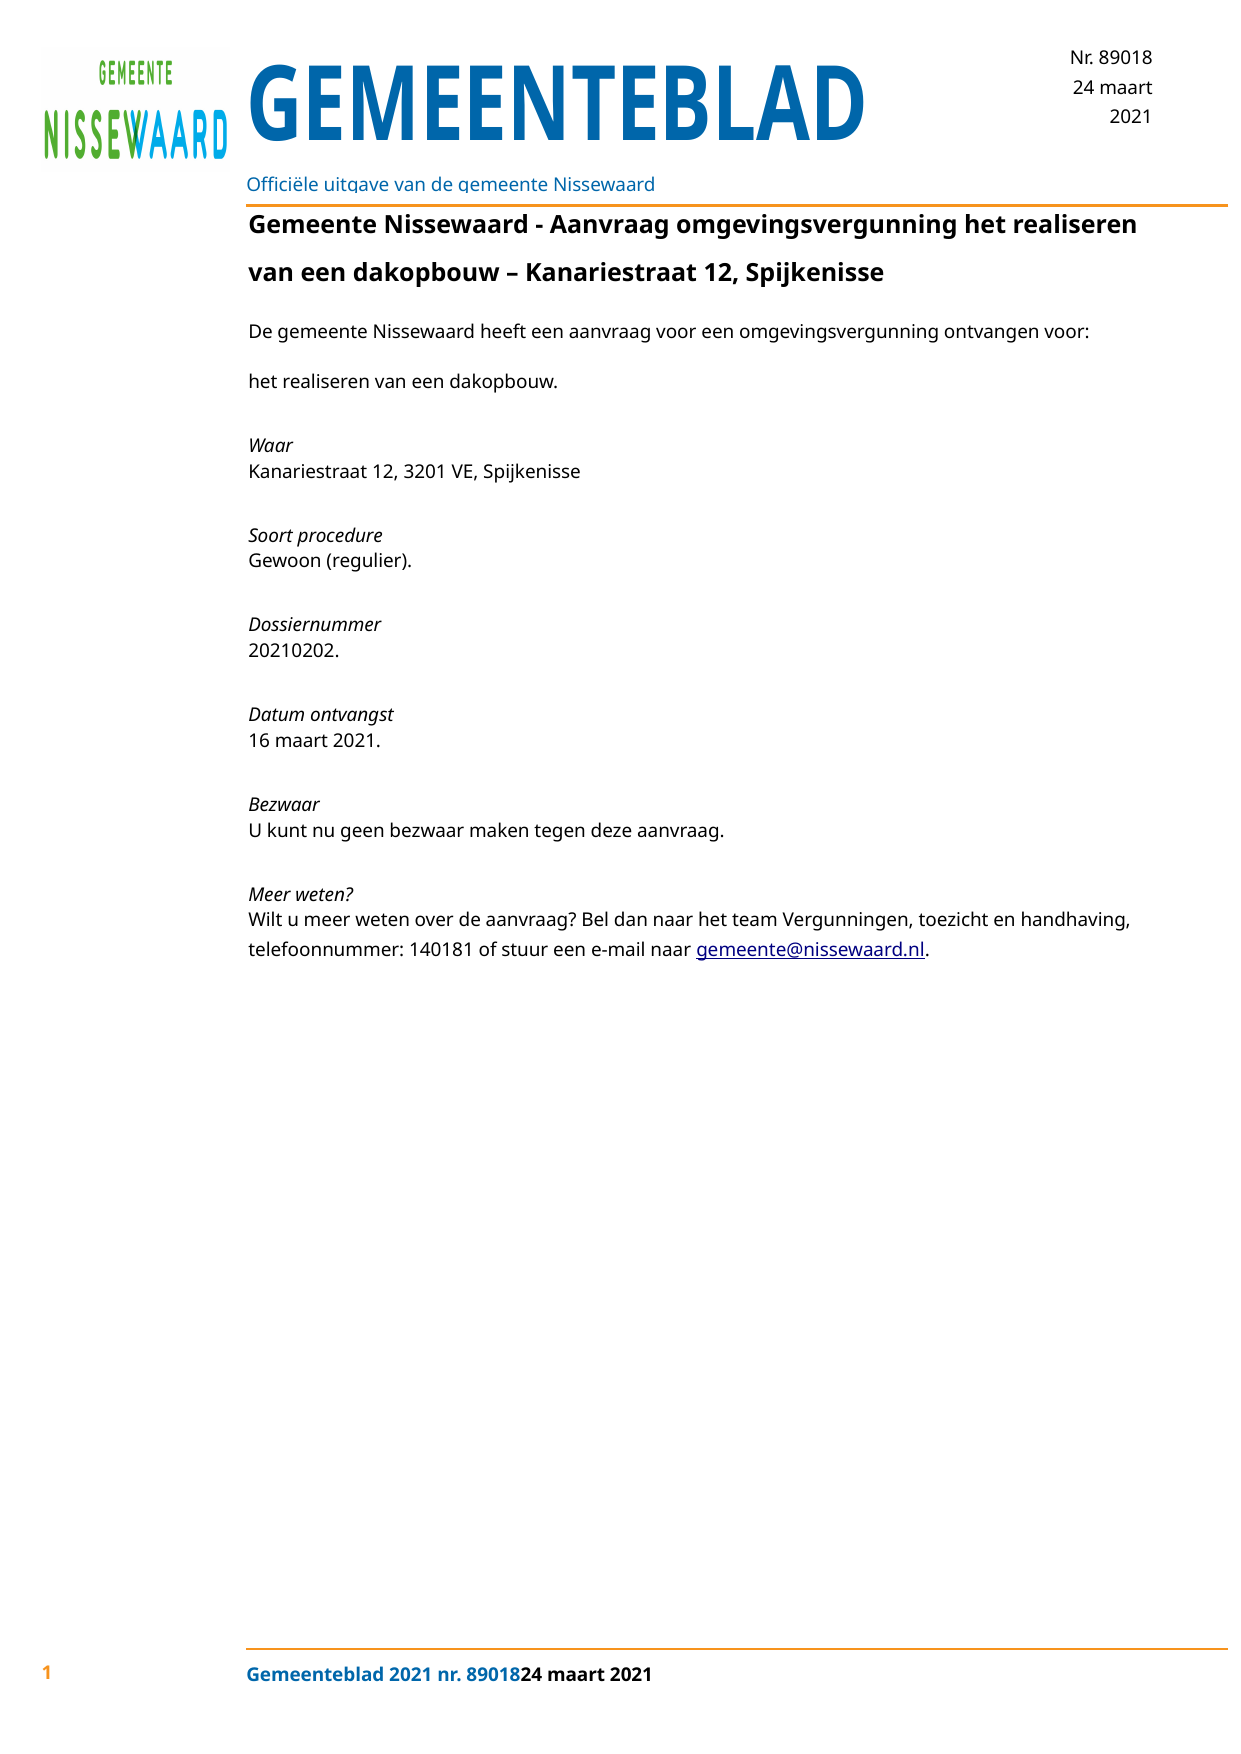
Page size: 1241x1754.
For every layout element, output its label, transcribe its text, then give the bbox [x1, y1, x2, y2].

text Soort procedure [248, 522, 1152, 548]
picture [41, 47, 231, 172]
text U kunt nu geen bezwaar maken tegen deze aanvraag. [248, 817, 1152, 842]
text Wilt u meer weten over de aanvraag? Bel dan naar het team Vergunningen, toezicht en handhaving, telefoonnummer: 140181 of stuur een e-mail naar gemeente@nissewaard.nl. [248, 906, 1152, 962]
text Meer weten? [248, 881, 1152, 906]
text Bezwaar [248, 791, 1152, 817]
text 20210202. [248, 637, 1152, 663]
text het realiseren van een dakopbouw. [248, 368, 1152, 394]
text Waar [248, 432, 1152, 458]
text De gemeente Nissewaard heeft een aanvraag voor een omgevingsvergunning ontvangen voor: [248, 318, 1152, 344]
text Kanariestraat 12, 3201 VE, Spijkenisse [248, 458, 1152, 484]
text Dossiernummer [248, 612, 1152, 637]
text Datum ontvangst [248, 701, 1152, 727]
text Gemeente Nissewaard - Aanvraag omgevingsvergunning het realiseren van een dakopbouw – Kanariestraat 12, Spijkenisse [248, 207, 1152, 288]
text 16 maart 2021. [248, 727, 1152, 753]
text Gewoon (regulier). [248, 548, 1152, 573]
